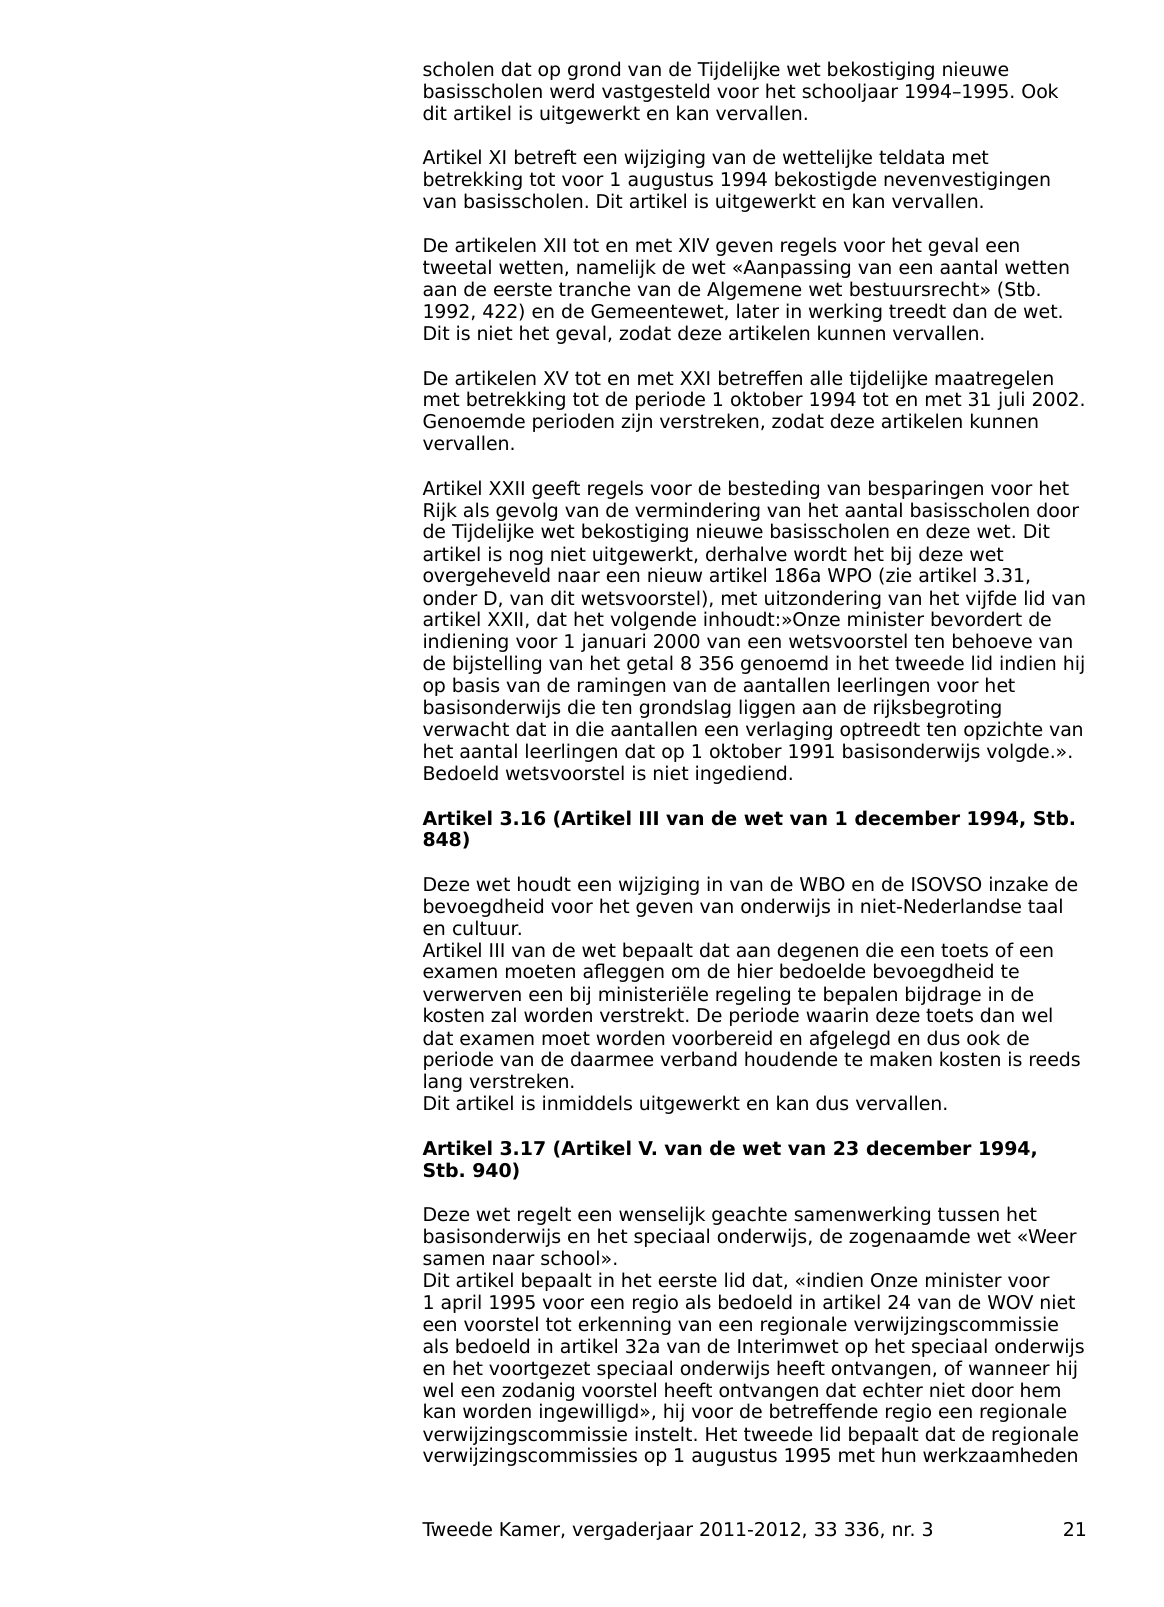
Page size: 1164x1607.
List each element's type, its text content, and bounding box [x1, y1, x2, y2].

text Artikel XXII geeft regels voor de besteding van besparingen voor het Rijk als gevolg van de vermindering van het aantal basisscholen door de Tijdelijke wet bekostiging nieuwe basisscholen en deze wet. Dit artikel is nog niet uitgewerkt, derhalve wordt het bij deze wet overgeheveld naar een nieuw artikel 186a WPO (zie artikel 3.31, onder D, van dit wetsvoorstel), met uitzondering van het vijfde lid van artikel XXII, dat het volgende inhoudt:»Onze minister bevordert de indiening voor 1 januari 2000 van een wetsvoorstel ten behoeve van de bijstelling van het getal 8 356 genoemd in het tweede lid indien hij op basis van de ramingen van de aantallen leerlingen voor het basisonderwijs die ten grondslag liggen aan de rijksbegroting verwacht dat in die aantallen een verlaging optreedt ten opzichte van het aantal leerlingen dat op 1 oktober 1991 basisonderwijs volgde.». Bedoeld wetsvoorstel is niet ingediend. [422, 477, 1087, 785]
text Artikel III van de wet bepaalt dat aan degenen die een toets of een examen moeten afleggen om de hier bedoelde bevoegdheid te verwerven een bij ministeriële regeling te bepalen bijdrage in de kosten zal worden verstrekt. De periode waarin deze toets dan wel dat examen moet worden voorbereid en afgelegd en dus ook de periode van de daarmee verband houdende te maken kosten is reeds lang verstreken. [422, 939, 1087, 1093]
text Deze wet houdt een wijziging in van de WBO en de ISOVSO inzake de bevoegdheid voor het geven van onderwijs in niet-Nederlandse taal en cultuur. [422, 873, 1087, 939]
text Artikel XI betreft een wijziging van de wettelijke teldata met betrekking tot voor 1 augustus 1994 bekostigde nevenvestigingen van basisscholen. Dit artikel is uitgewerkt en kan vervallen. [422, 147, 1087, 213]
text De artikelen XV tot en met XXI betreffen alle tijdelijke maatregelen met betrekking tot de periode 1 oktober 1994 tot en met 31 juli 2002. Genoemde perioden zijn verstreken, zodat deze artikelen kunnen vervallen. [422, 367, 1087, 455]
subtitle Artikel 3.16 (Artikel III van de wet van 1 december 1994, Stb. 848) [422, 807, 1087, 851]
text Dit artikel is inmiddels uitgewerkt en kan dus vervallen. [422, 1093, 1087, 1115]
text Deze wet regelt een wenselijk geachte samenwerking tussen het basisonderwijs en het speciaal onderwijs, de zogenaamde wet «Weer samen naar school». [422, 1204, 1087, 1269]
text scholen dat op grond van de Tijdelijke wet bekostiging nieuwe basisscholen werd vastgesteld voor het schooljaar 1994–1995. Ook dit artikel is uitgewerkt en kan vervallen. [422, 59, 1087, 125]
subtitle Artikel 3.17 (Artikel V. van de wet van 23 december 1994, Stb. 940) [422, 1137, 1087, 1181]
text De artikelen XII tot en met XIV geven regels voor het geval een tweetal wetten, namelijk de wet «Aanpassing van een aantal wetten aan de eerste tranche van de Algemene wet bestuursrecht» (Stb. 1992, 422) en de Gemeentewet, later in werking treedt dan de wet. Dit is niet het geval, zodat deze artikelen kunnen vervallen. [422, 235, 1087, 345]
text Dit artikel bepaalt in het eerste lid dat, «indien Onze minister voor 1 april 1995 voor een regio als bedoeld in artikel 24 van de WOV niet een voorstel tot erkenning van een regionale verwijzingscommissie als bedoeld in artikel 32a van de Interimwet op het speciaal onderwijs en het voortgezet speciaal onderwijs heeft ontvangen, of wanneer hij wel een zodanig voorstel heeft ontvangen dat echter niet door hem kan worden ingewilligd», hij voor de betreffende regio een regionale verwijzingscommissie instelt. Het tweede lid bepaalt dat de regionale verwijzingscommissies op 1 augustus 1995 met hun werkzaamheden [422, 1269, 1087, 1467]
